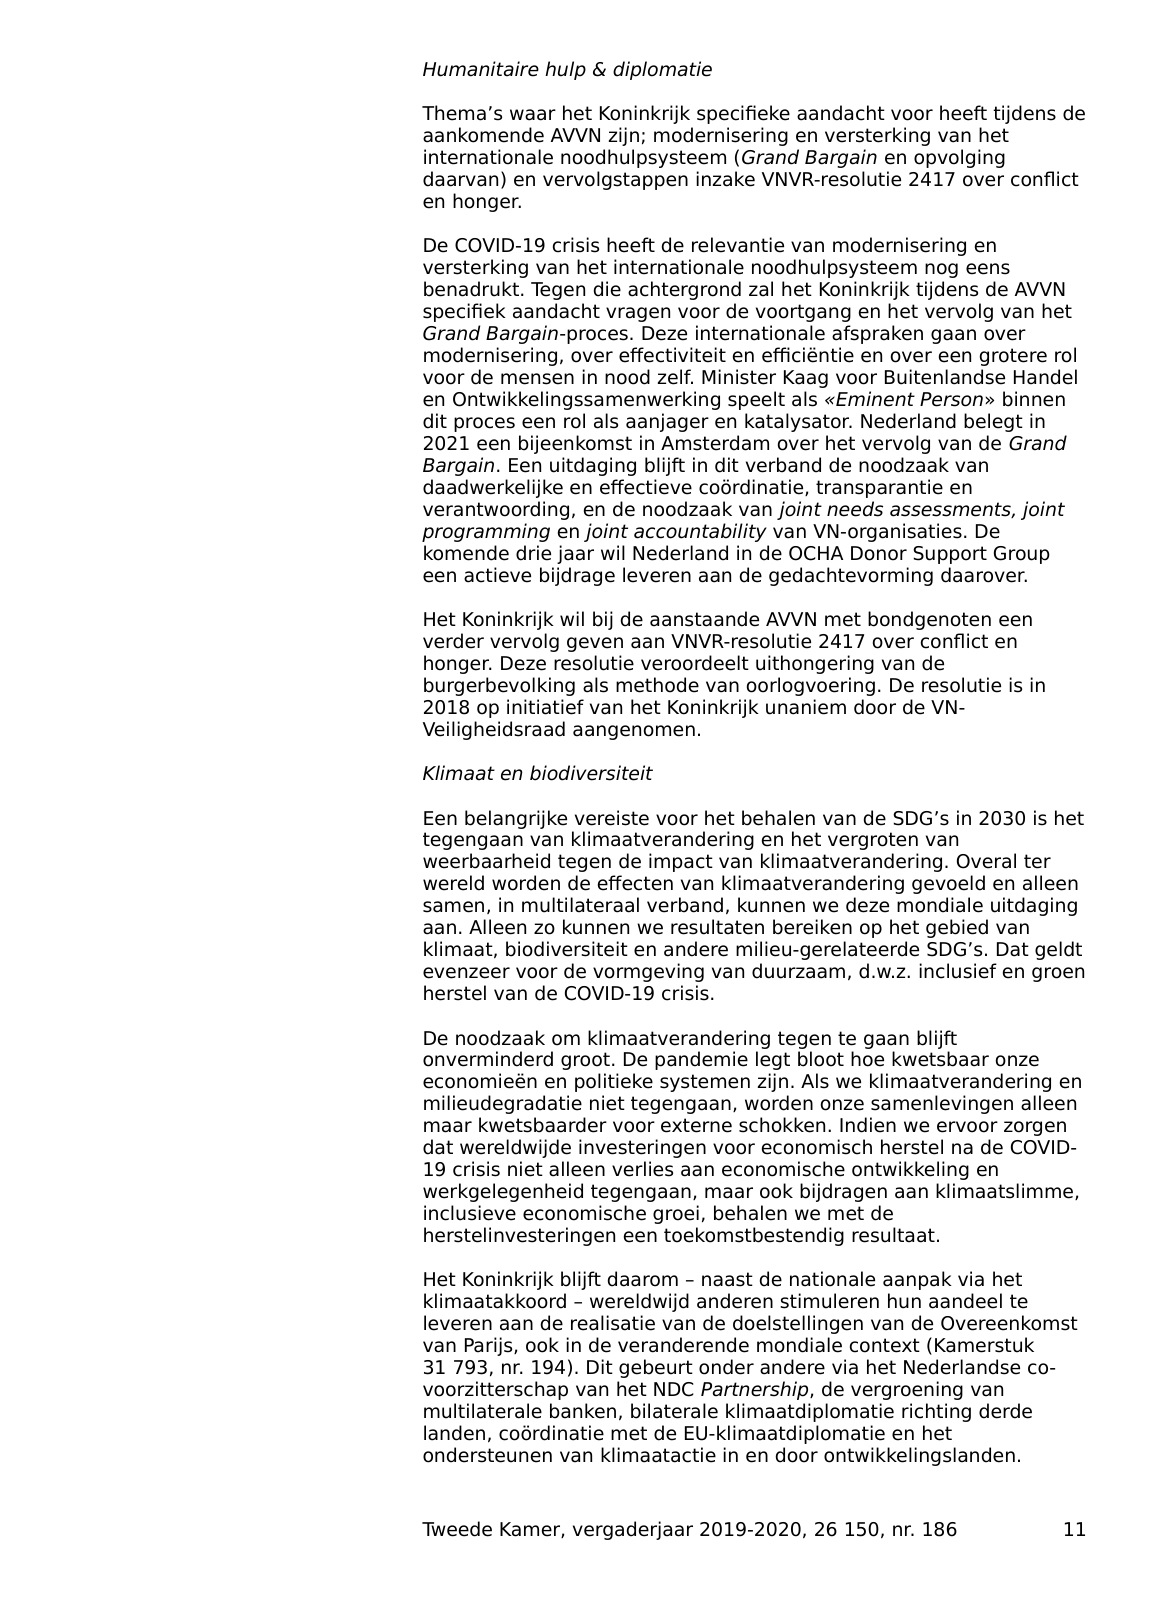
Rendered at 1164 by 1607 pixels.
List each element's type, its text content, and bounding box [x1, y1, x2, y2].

text Het Koninkrijk blijft daarom – naast de nationale aanpak via het klimaatakkoord – wereldwijd anderen stimuleren hun aandeel te leveren aan de realisatie van de doelstellingen van de Overeenkomst van Parijs, ook in de veranderende mondiale context (Kamerstuk 31 793, nr. 194). Dit gebeurt onder andere via het Nederlandse co-voorzitterschap van het NDC Partnership, de vergroening van multilaterale banken, bilaterale klimaatdiplomatie richting derde landen, coördinatie met de EU-klimaatdiplomatie en het ondersteunen van klimaatactie in en door ontwikkelingslanden. [422, 1269, 1087, 1467]
text Een belangrijke vereiste voor het behalen van de SDG’s in 2030 is het tegengaan van klimaatverandering en het vergroten van weerbaarheid tegen de impact van klimaatverandering. Overal ter wereld worden de effecten van klimaatverandering gevoeld en alleen samen, in multilateraal verband, kunnen we deze mondiale uitdaging aan. Alleen zo kunnen we resultaten bereiken op het gebied van klimaat, biodiversiteit en andere milieu-gerelateerde SDG’s. Dat geldt evenzeer voor de vormgeving van duurzaam, d.w.z. inclusief en groen herstel van de COVID-19 crisis. [422, 807, 1087, 1005]
text Thema’s waar het Koninkrijk specifieke aandacht voor heeft tijdens de aankomende AVVN zijn; modernisering en versterking van het internationale noodhulpsysteem (Grand Bargain en opvolging daarvan) en vervolgstappen inzake VNVR-resolutie 2417 over conflict en honger. [422, 103, 1087, 213]
subtitle Humanitaire hulp & diplomatie [422, 59, 1087, 81]
subtitle Klimaat en biodiversiteit [422, 763, 1087, 785]
text De noodzaak om klimaatverandering tegen te gaan blijft onverminderd groot. De pandemie legt bloot hoe kwetsbaar onze economieën en politieke systemen zijn. Als we klimaatverandering en milieudegradatie niet tegengaan, worden onze samenlevingen alleen maar kwetsbaarder voor externe schokken. Indien we ervoor zorgen dat wereldwijde investeringen voor economisch herstel na de COVID-19 crisis niet alleen verlies aan economische ontwikkeling en werkgelegenheid tegengaan, maar ook bijdragen aan klimaatslimme, inclusieve economische groei, behalen we met de herstelinvesteringen een toekomstbestendig resultaat. [422, 1027, 1087, 1247]
text Het Koninkrijk wil bij de aanstaande AVVN met bondgenoten een verder vervolg geven aan VNVR-resolutie 2417 over conflict en honger. Deze resolutie veroordeelt uithongering van de burgerbevolking als methode van oorlogvoering. De resolutie is in 2018 op initiatief van het Koninkrijk unaniem door de VN-Veiligheidsraad aangenomen. [422, 609, 1087, 741]
text De COVID-19 crisis heeft de relevantie van modernisering en versterking van het internationale noodhulpsysteem nog eens benadrukt. Tegen die achtergrond zal het Koninkrijk tijdens de AVVN specifiek aandacht vragen voor de voortgang en het vervolg van het Grand Bargain-proces. Deze internationale afspraken gaan over modernisering, over effectiviteit en efficiëntie en over een grotere rol voor de mensen in nood zelf. Minister Kaag voor Buitenlandse Handel en Ontwikkelingssamenwerking speelt als «Eminent Person» binnen dit proces een rol als aanjager en katalysator. Nederland belegt in 2021 een bijeenkomst in Amsterdam over het vervolg van de Grand Bargain. Een uitdaging blijft in dit verband de noodzaak van daadwerkelijke en effectieve coördinatie, transparantie en verantwoording, en de noodzaak van joint needs assessments, joint programming en joint accountability van VN-organisaties. De komende drie jaar wil Nederland in de OCHA Donor Support Group een actieve bijdrage leveren aan de gedachtevorming daarover. [422, 235, 1087, 587]
